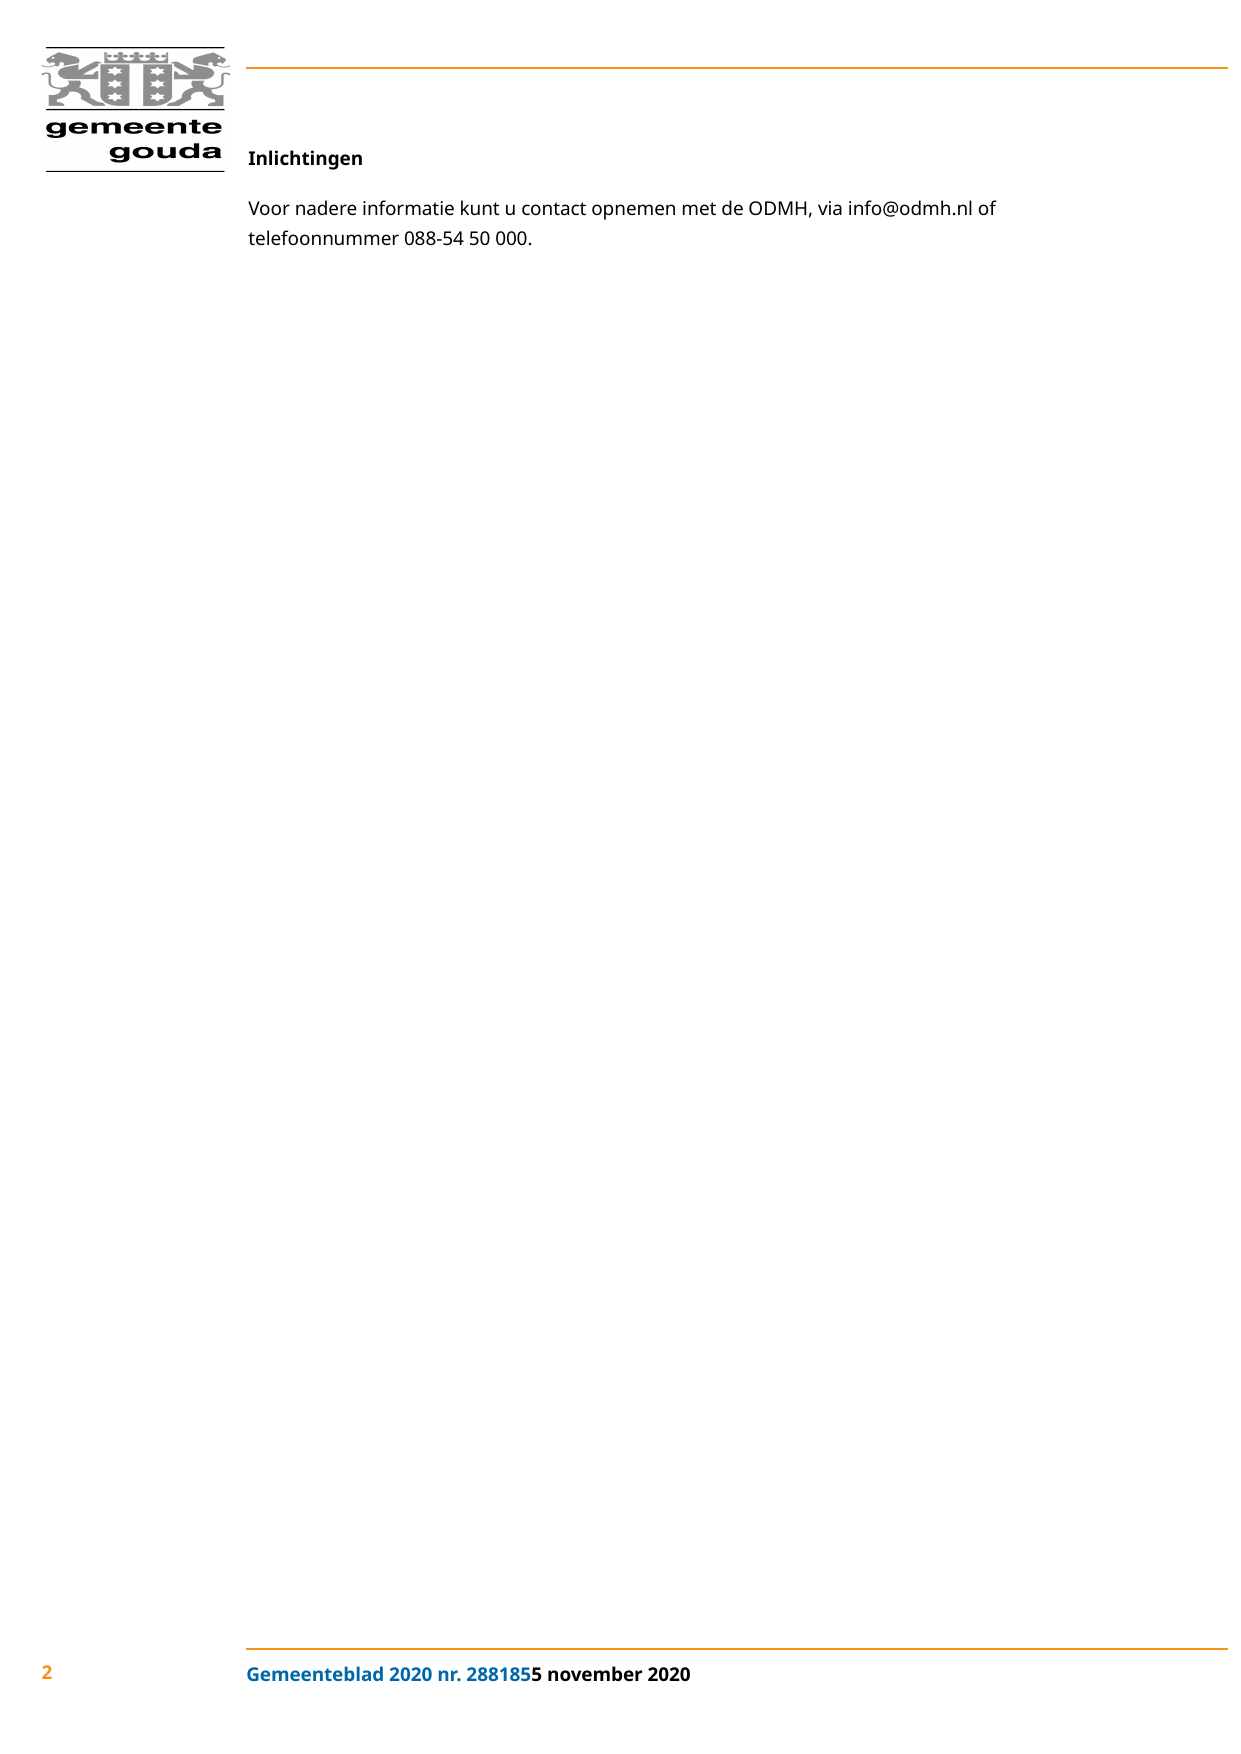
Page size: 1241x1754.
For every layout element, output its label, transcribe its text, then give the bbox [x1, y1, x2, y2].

picture [41, 47, 231, 172]
text Voor nadere informatie kunt u contact opnemen met de ODMH, via info@odmh.nl of telefoonnummer 088-54 50 000. [248, 196, 1152, 251]
text Inlichtingen [248, 145, 1152, 171]
